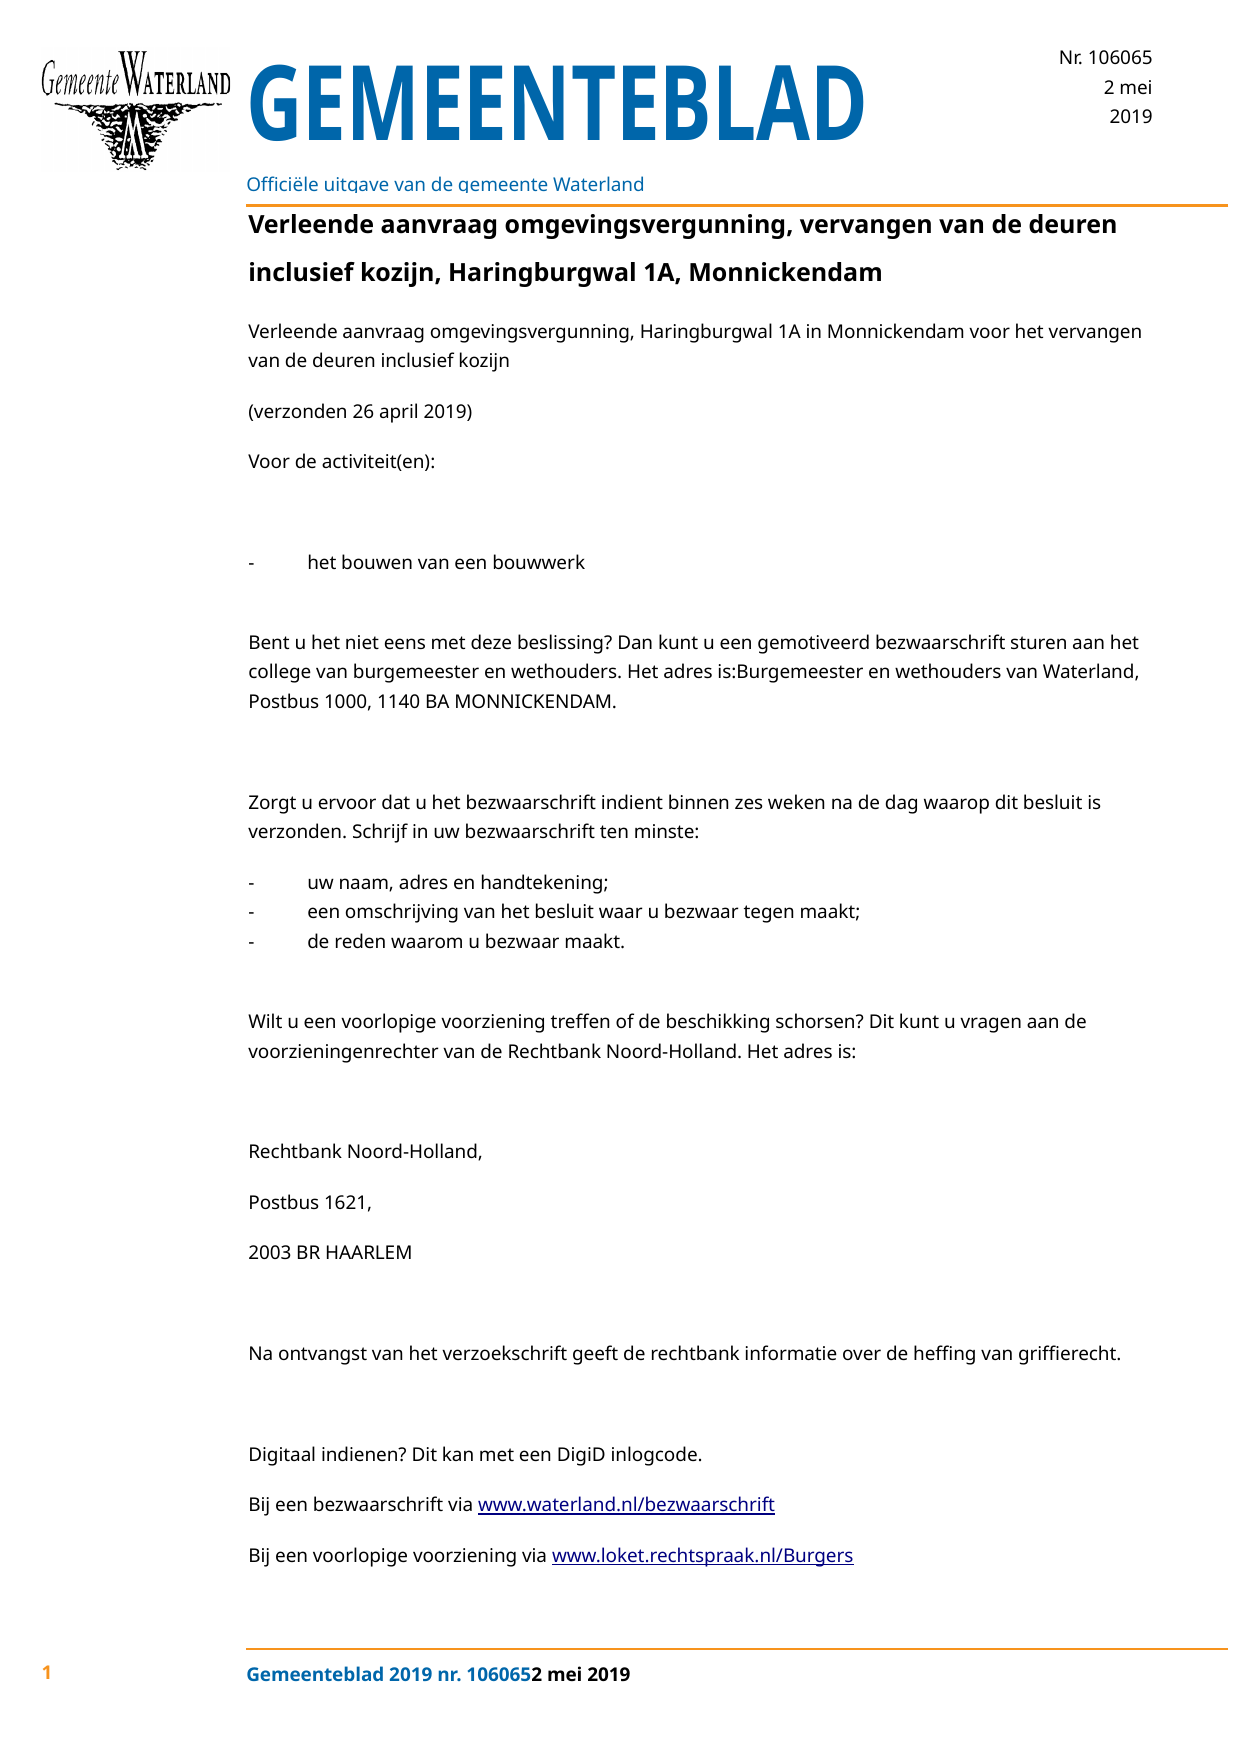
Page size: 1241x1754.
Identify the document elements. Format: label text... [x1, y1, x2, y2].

text Bij een bezwaarschrift via www.waterland.nl/bezwaarschrift [248, 1492, 1152, 1517]
text Bij een voorlopige voorziening via www.loket.rechtspraak.nl/Burgers [248, 1542, 1152, 1568]
text Voor de activiteit(en): [248, 448, 1152, 474]
text 2003 BR HAARLEM [248, 1239, 1152, 1265]
text Verleende aanvraag omgevingsvergunning, vervangen van de deuren inclusief kozijn, Haringburgwal 1A, Monnickendam [248, 207, 1152, 288]
text Wilt u een voorlopige voorziening treffen of de beschikking schorsen? Dit kunt u vragen aan de voorzieningenrechter van de Rechtbank Noord-Holland. Het adres is: [248, 1008, 1152, 1064]
text Bent u het niet eens met deze beslissing? Dan kunt u een gemotiveerd bezwaarschrift sturen aan het college van burgemeester en wethouders. Het adres is:Burgemeester en wethouders van Waterland, Postbus 1000, 1140 BA MONNICKENDAM. [248, 629, 1152, 714]
text Na ontvangst van het verzoekschrift geeft de rechtbank informatie over de heffing van griffierecht. [248, 1340, 1152, 1366]
list het bouwen van een bouwwerk [248, 549, 1152, 575]
list de reden waarom u bezwaar maakt. [248, 928, 1152, 954]
text (verzonden 26 april 2019) [248, 398, 1152, 424]
text Digitaal indienen? Dit kan met een DigiD inlogcode. [248, 1441, 1152, 1467]
text Rechtbank Noord-Holland, [248, 1139, 1152, 1164]
list een omschrijving van het besluit waar u bezwaar tegen maakt; [248, 899, 1152, 924]
text Zorgt u ervoor dat u het bezwaarschrift indient binnen zes weken na de dag waarop dit besluit is verzonden. Schrijf in uw bezwaarschrift ten minste: [248, 789, 1152, 844]
list uw naam, adres en handtekening; [248, 869, 1152, 895]
text Verleende aanvraag omgevingsvergunning, Haringburgwal 1A in Monnickendam voor het vervangen van de deuren inclusief kozijn [248, 318, 1152, 373]
text Postbus 1621, [248, 1189, 1152, 1215]
picture [41, 47, 231, 172]
